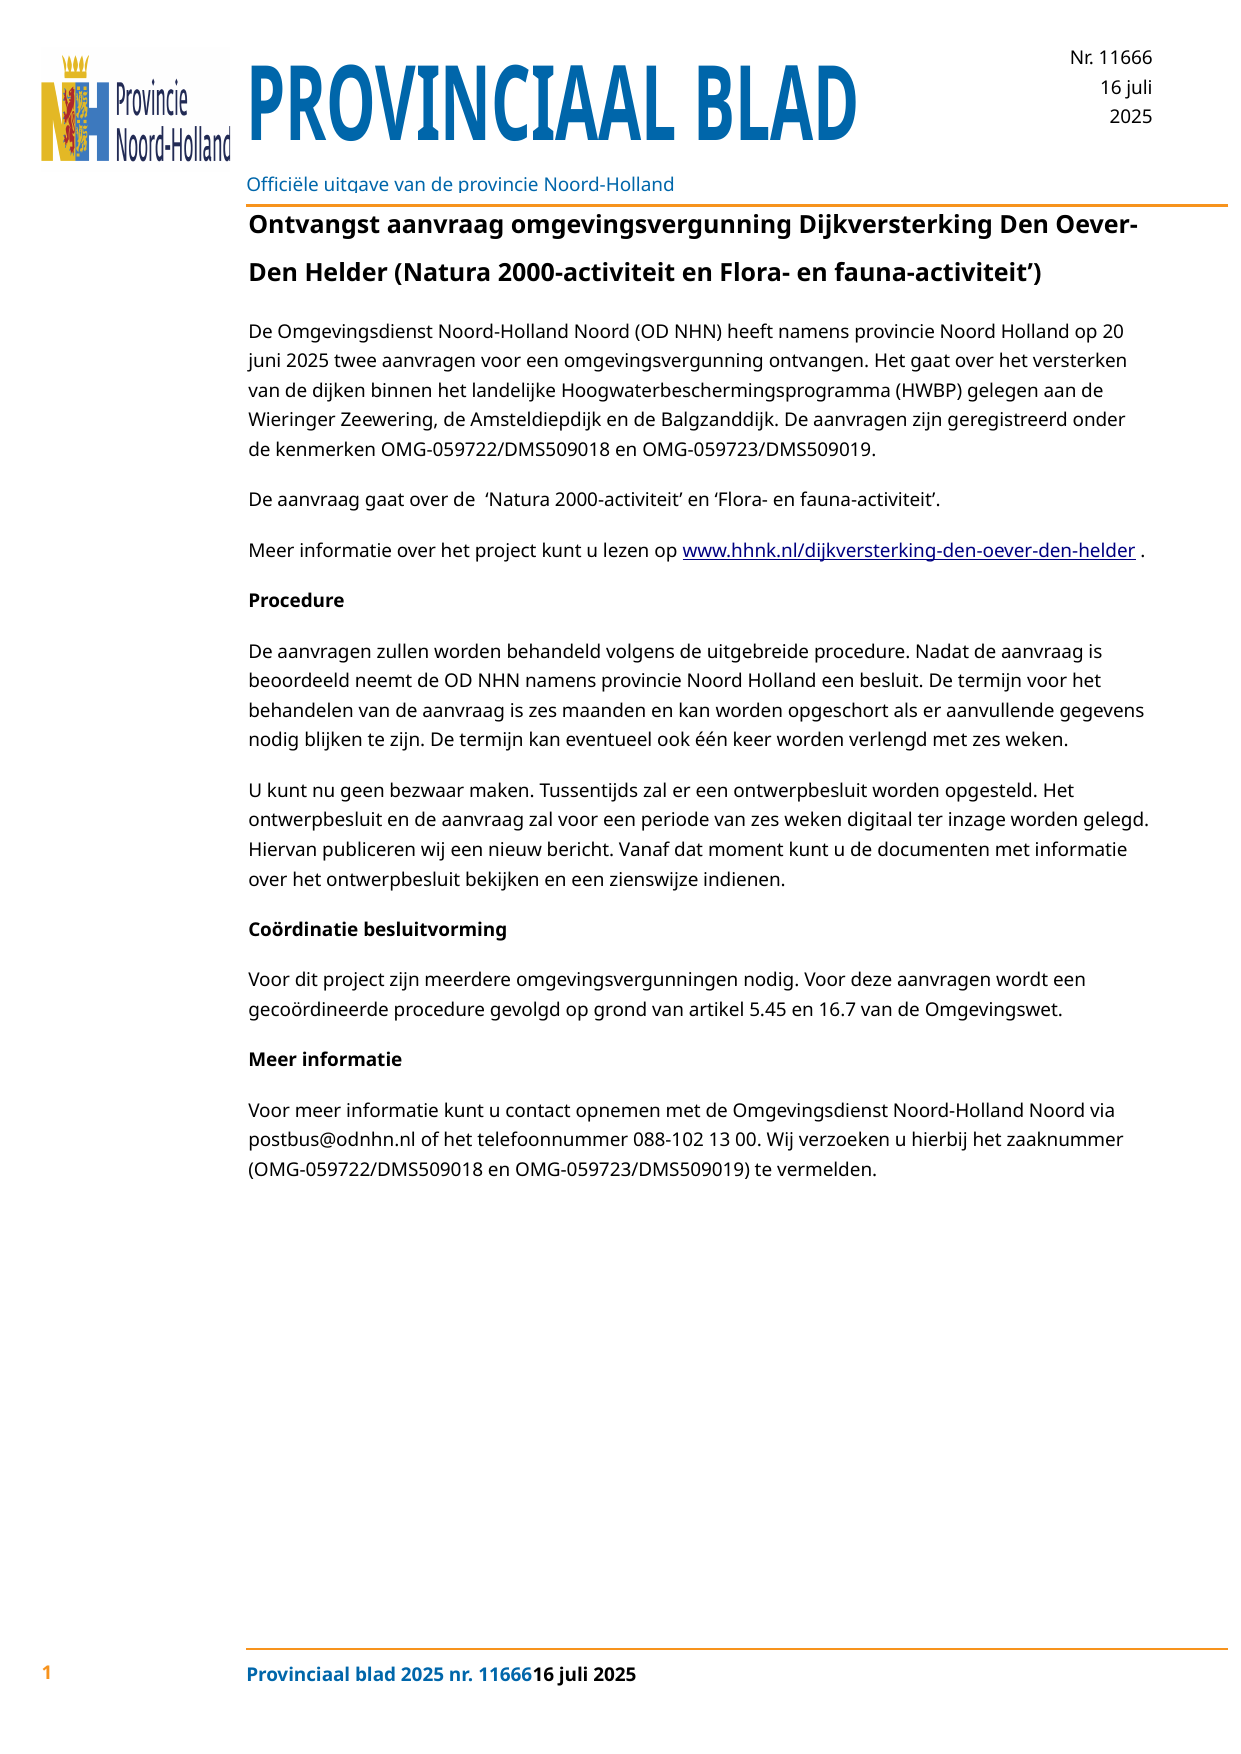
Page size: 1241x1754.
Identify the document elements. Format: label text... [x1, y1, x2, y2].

text Voor meer informatie kunt u contact opnemen met de Omgevingsdienst Noord-Holland Noord via postbus@odnhn.nl of het telefoonnummer 088-102 13 00. Wij verzoeken u hierbij het zaaknummer (OMG-059722/DMS509018 en OMG-059723/DMS509019) te vermelden. [248, 1097, 1152, 1182]
text De aanvraag gaat over de ‘Natura 2000-activiteit’ en ‘Flora- en fauna-activiteit’. [248, 487, 1152, 512]
text Ontvangst aanvraag omgevingsvergunning Dijkversterking Den Oever-Den Helder (Natura 2000-activiteit en Flora- en fauna-activiteit’) [248, 207, 1152, 288]
text Voor dit project zijn meerdere omgevingsvergunningen nodig. Voor deze aanvragen wordt een gecoördineerde procedure gevolgd op grond van artikel 5.45 en 16.7 van de Omgevingswet. [248, 967, 1152, 1022]
text U kunt nu geen bezwaar maken. Tussentijds zal er een ontwerpbesluit worden opgesteld. Het ontwerpbesluit en de aanvraag zal voor een periode van zes weken digitaal ter inzage worden gelegd. Hiervan publiceren wij een nieuw bericht. Vanaf dat moment kunt u de documenten met informatie over het ontwerpbesluit bekijken en een zienswijze indienen. [248, 777, 1152, 892]
picture [41, 47, 231, 172]
text Procedure [248, 587, 1152, 613]
text Coördinatie besluitvorming [248, 916, 1152, 942]
text Meer informatie over het project kunt u lezen op www.hhnk.nl/dijkversterking-den-oever-den-helder . [248, 537, 1152, 563]
text De Omgevingsdienst Noord-Holland Noord (OD NHN) heeft namens provincie Noord Holland op 20 juni 2025 twee aanvragen voor een omgevingsvergunning ontvangen. Het gaat over het versterken van de dijken binnen het landelijke Hoogwaterbeschermingsprogramma (HWBP) gelegen aan de Wieringer Zeewering, de Amsteldiepdijk en de Balgzanddijk. De aanvragen zijn geregistreerd onder de kenmerken OMG-059722/DMS509018 en OMG-059723/DMS509019. [248, 318, 1152, 462]
text De aanvragen zullen worden behandeld volgens de uitgebreide procedure. Nadat de aanvraag is beoordeeld neemt de OD NHN namens provincie Noord Holland een besluit. De termijn voor het behandelen van de aanvraag is zes maanden en kan worden opgeschort als er aanvullende gegevens nodig blijken te zijn. De termijn kan eventueel ook één keer worden verlengd met zes weken. [248, 638, 1152, 752]
text Meer informatie [248, 1047, 1152, 1072]
